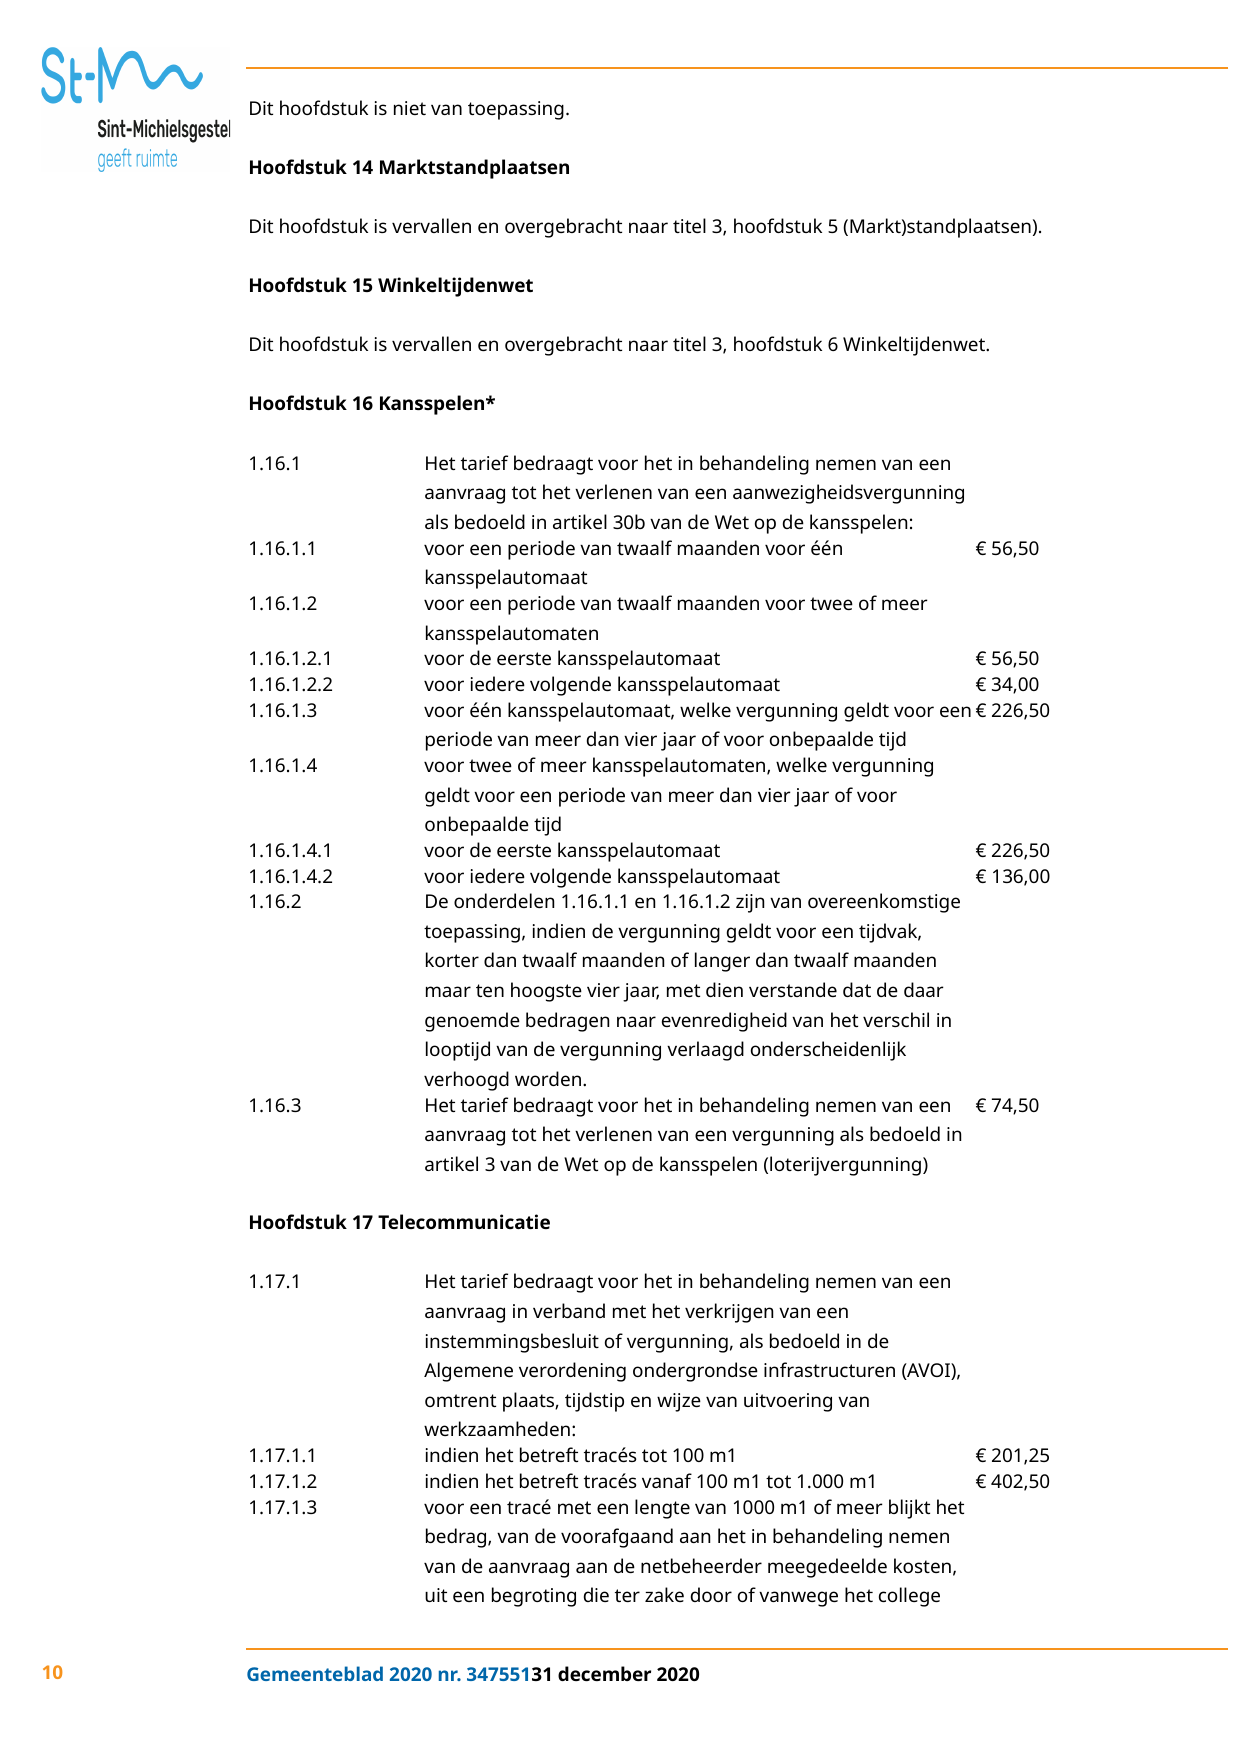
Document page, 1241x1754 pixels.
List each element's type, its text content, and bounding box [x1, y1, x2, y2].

table_cell De onderdelen 1.16.1.1 en 1.16.1.2 zijn van overeenkomstige toepassing, indien de vergunning geldt voor een tijdvak, korter dan twaalf maanden of langer dan twaalf maanden maar ten hoogste vier jaar, met dien verstande dat de daar genoemde bedragen naar evenredigheid van het verschil in looptijd van de vergunning verlaagd onderscheidenlijk verhoogd worden. [424, 889, 975, 1092]
table_cell indien het betreft tracés tot 100 m1 [424, 1443, 975, 1468]
table_cell 1.17.1.3 [248, 1494, 424, 1608]
table_cell € 34,00 [975, 671, 1152, 697]
table_header 1.16.1 [248, 450, 424, 535]
table_cell voor de eerste kansspelautomaat [424, 645, 975, 671]
table_cell voor een tracé met een lengte van 1000 m1 of meer blijkt het bedrag, van de voorafgaand aan het in behandeling nemen van de aanvraag aan de netbeheerder meegedeelde kosten, uit een begroting die ter zake door of vanwege het college [424, 1494, 975, 1608]
table_cell voor een periode van twaalf maanden voor twee of meer kansspelautomaten [424, 590, 975, 645]
table_cell € 402,50 [975, 1468, 1152, 1494]
table_header 1.17.1 [248, 1269, 424, 1442]
picture [41, 47, 231, 172]
table_cell voor een periode van twaalf maanden voor één kansspelautomaat [424, 535, 975, 590]
table_cell € 226,50 [975, 837, 1152, 863]
table_cell voor één kansspelautomaat, welke vergunning geldt voor een periode van meer dan vier jaar of voor onbepaalde tijd [424, 697, 975, 752]
table_cell 1.16.1.4 [248, 752, 424, 837]
table_cell voor iedere volgende kansspelautomaat [424, 671, 975, 697]
text Dit hoofdstuk is vervallen en overgebracht naar titel 3, hoofdstuk 6 Winkeltijdenwet. [248, 331, 1152, 357]
table_cell € 201,25 [975, 1443, 1152, 1468]
table_cell [975, 590, 1152, 645]
table_cell 1.16.1.1 [248, 535, 424, 590]
text Hoofdstuk 15 Winkeltijdenwet [248, 272, 1152, 298]
table_cell 1.17.1.1 [248, 1443, 424, 1468]
table_cell 1.16.1.4.1 [248, 837, 424, 863]
text Hoofdstuk 17 Telecommunicatie [248, 1209, 1152, 1235]
text Hoofdstuk 14 Marktstandplaatsen [248, 154, 1152, 180]
text Hoofdstuk 16 Kansspelen* [248, 391, 1152, 416]
table_cell voor iedere volgende kansspelautomaat [424, 863, 975, 888]
table_cell 1.16.1.2.2 [248, 671, 424, 697]
table_header [975, 1269, 1152, 1442]
text Dit hoofdstuk is vervallen en overgebracht naar titel 3, hoofdstuk 5 (Markt)standplaatsen). [248, 213, 1152, 239]
table_cell 1.16.1.3 [248, 697, 424, 752]
table_cell voor twee of meer kansspelautomaten, welke vergunning geldt voor een periode van meer dan vier jaar of voor onbepaalde tijd [424, 752, 975, 837]
table_cell [975, 752, 1152, 837]
table_cell € 136,00 [975, 863, 1152, 888]
table_cell 1.16.2 [248, 889, 424, 1092]
table_cell 1.16.1.4.2 [248, 863, 424, 888]
table_cell € 226,50 [975, 697, 1152, 752]
text Dit hoofdstuk is niet van toepassing. [248, 95, 1152, 121]
table_cell € 56,50 [975, 535, 1152, 590]
table_cell € 56,50 [975, 645, 1152, 671]
table_cell indien het betreft tracés vanaf 100 m1 tot 1.000 m1 [424, 1468, 975, 1494]
table_cell 1.16.1.2 [248, 590, 424, 645]
table_cell € 74,50 [975, 1092, 1152, 1177]
table_cell voor de eerste kansspelautomaat [424, 837, 975, 863]
table_cell Het tarief bedraagt voor het in behandeling nemen van een aanvraag tot het verlenen van een vergunning als bedoeld in artikel 3 van de Wet op de kansspelen (loterijvergunning) [424, 1092, 975, 1177]
table_header Het tarief bedraagt voor het in behandeling nemen van een aanvraag tot het verlenen van een aanwezigheidsvergunning als bedoeld in artikel 30b van de Wet op de kansspelen: [424, 450, 975, 535]
table_cell 1.16.1.2.1 [248, 645, 424, 671]
table_cell 1.17.1.2 [248, 1468, 424, 1494]
table_header Het tarief bedraagt voor het in behandeling nemen van een aanvraag in verband met het verkrijgen van een instemmingsbesluit of vergunning, als bedoeld in de Algemene verordening ondergrondse infrastructuren (AVOI), omtrent plaats, tijdstip en wijze van uitvoering van werkzaamheden: [424, 1269, 975, 1442]
table_cell 1.16.3 [248, 1092, 424, 1177]
table_header [975, 450, 1152, 535]
table_cell [975, 889, 1152, 1092]
table_cell [975, 1494, 1152, 1608]
